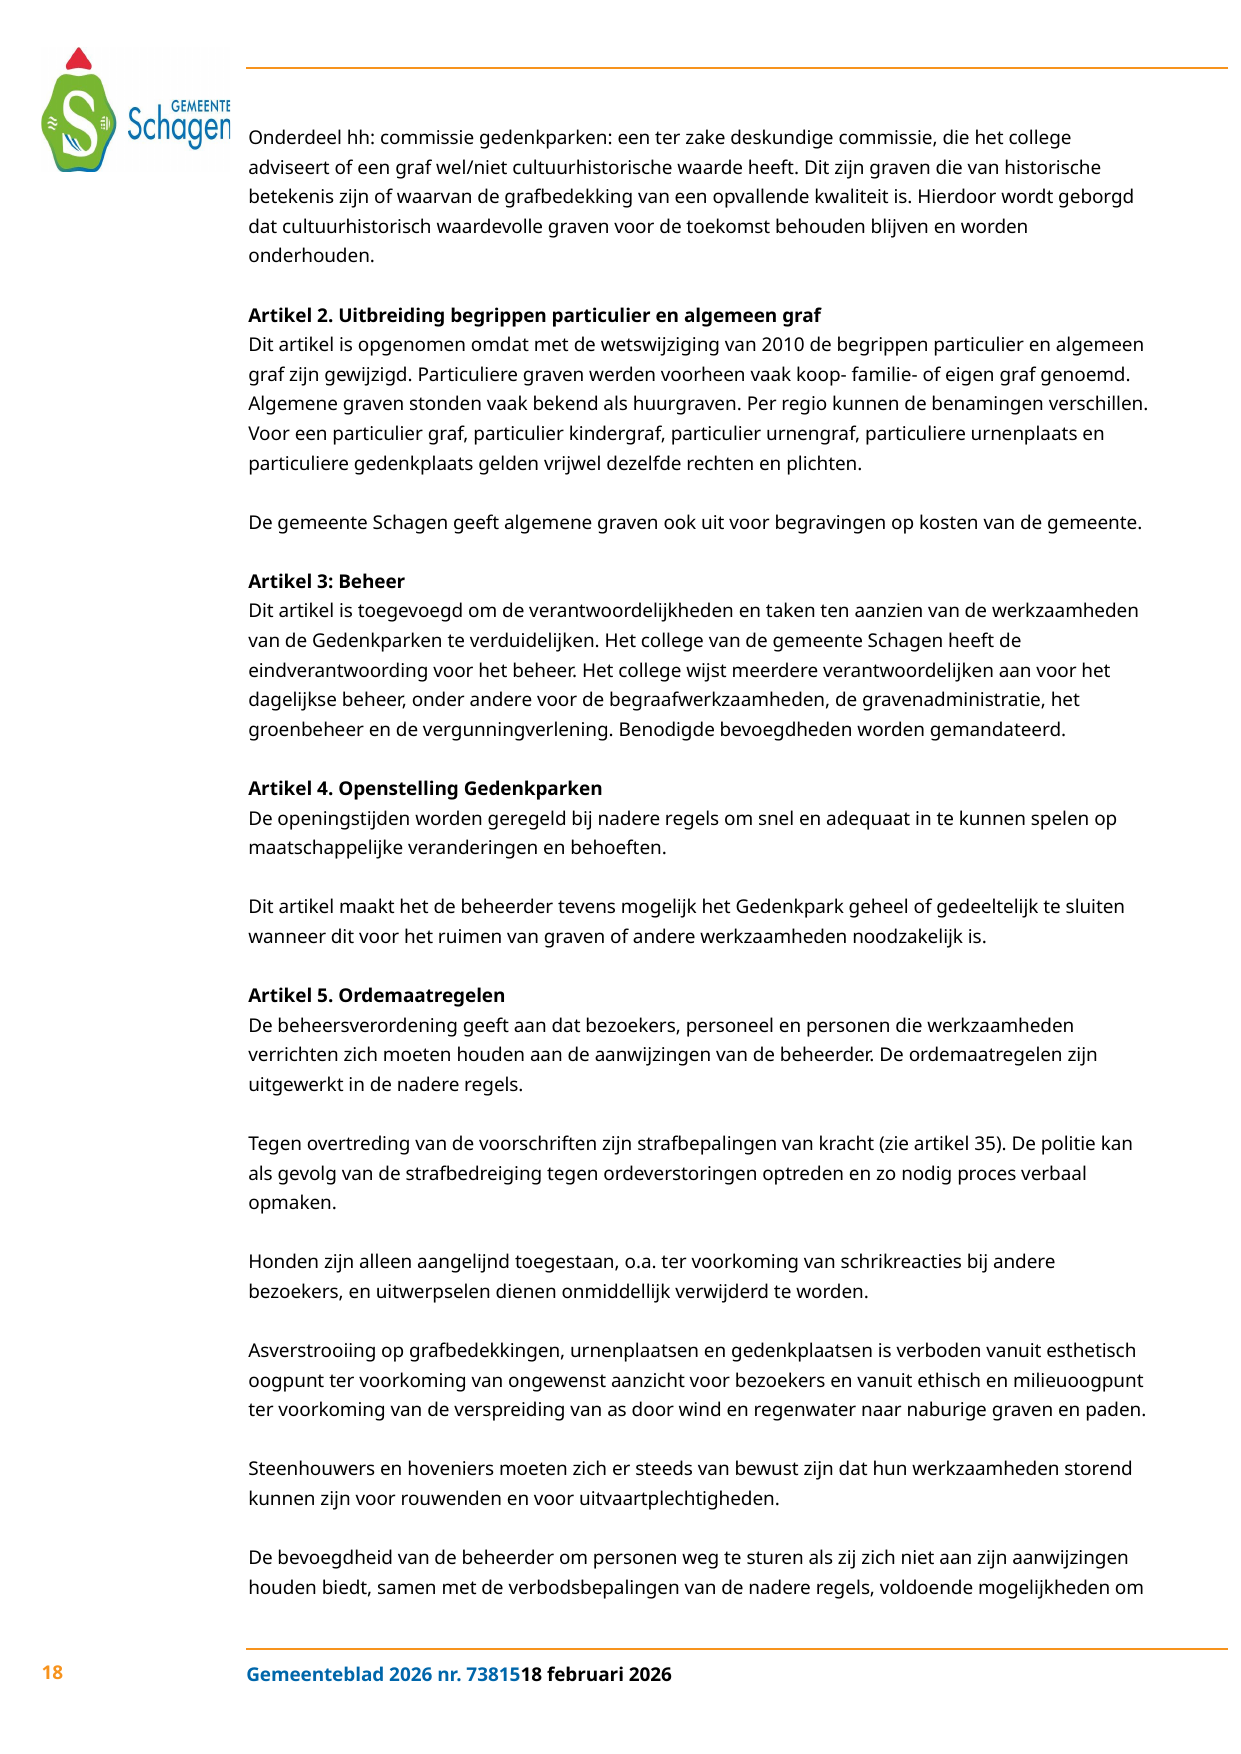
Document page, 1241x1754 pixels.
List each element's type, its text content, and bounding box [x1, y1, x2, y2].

text Steenhouwers en hoveniers moeten zich er steeds van bewust zijn dat hun werkzaamheden storend kunnen zijn voor rouwenden en voor uitvaartplechtigheden. [248, 1456, 1152, 1511]
text Honden zijn alleen aangelijnd toegestaan, o.a. ter voorkoming van schrikreacties bij andere bezoekers, en uitwerpselen dienen onmiddellijk verwijderd te worden. [248, 1248, 1152, 1304]
text De bevoegdheid van de beheerder om personen weg te sturen als zij zich niet aan zijn aanwijzingen houden biedt, samen met de verbodsbepalingen van de nadere regels, voldoende mogelijkheden om [248, 1544, 1152, 1600]
text Dit artikel is opgenomen omdat met de wetswijziging van 2010 de begrippen particulier en algemeen graf zijn gewijzigd. Particuliere graven werden voorheen vaak koop- familie- of eigen graf genoemd. Algemene graven stonden vaak bekend als huurgraven. Per regio kunnen de benamingen verschillen. Voor een particulier graf, particulier kindergraf, particulier urnengraf, particuliere urnenplaats en particuliere gedenkplaats gelden vrijwel dezelfde rechten en plichten. [248, 331, 1152, 476]
text Artikel 2. Uitbreiding begrippen particulier en algemeen graf [248, 302, 1152, 328]
text Dit artikel maakt het de beheerder tevens mogelijk het Gedenkpark geheel of gedeeltelijk te sluiten wanneer dit voor het ruimen van graven of andere werkzaamheden noodzakelijk is. [248, 893, 1152, 949]
text Asverstrooiing op grafbedekkingen, urnenplaatsen en gedenkplaatsen is verboden vanuit esthetisch oogpunt ter voorkoming van ongewenst aanzicht voor bezoekers en vanuit ethisch en milieuoogpunt ter voorkoming van de verspreiding van as door wind en regenwater naar naburige graven en paden. [248, 1337, 1152, 1422]
text Tegen overtreding van de voorschriften zijn strafbepalingen van kracht (zie artikel 35). De politie kan als gevolg van de strafbedreiging tegen ordeverstoringen optreden en zo nodig proces verbaal opmaken. [248, 1130, 1152, 1215]
picture [41, 47, 231, 172]
text Artikel 3: Beheer [248, 568, 1152, 594]
text Artikel 5. Ordemaatregelen [248, 982, 1152, 1008]
text De gemeente Schagen geeft algemene graven ook uit voor begravingen op kosten van de gemeente. [248, 509, 1152, 535]
text Artikel 4. Openstelling Gedenkparken [248, 775, 1152, 801]
text Dit artikel is toegevoegd om de verantwoordelijkheden en taken ten aanzien van de werkzaamheden van de Gedenkparken te verduidelijken. Het college van de gemeente Schagen heeft de eindverantwoording voor het beheer. Het college wijst meerdere verantwoordelijken aan voor het dagelijkse beheer, onder andere voor de begraafwerkzaamheden, de gravenadministratie, het groenbeheer en de vergunningverlening. Benodigde bevoegdheden worden gemandateerd. [248, 598, 1152, 742]
text De beheersverordening geeft aan dat bezoekers, personeel en personen die werkzaamheden verrichten zich moeten houden aan de aanwijzingen van de beheerder. De ordemaatregelen zijn uitgewerkt in de nadere regels. [248, 1012, 1152, 1097]
text Onderdeel hh: commissie gedenkparken: een ter zake deskundige commissie, die het college adviseert of een graf wel/niet cultuurhistorische waarde heeft. Dit zijn graven die van historische betekenis zijn of waarvan de grafbedekking van een opvallende kwaliteit is. Hierdoor wordt geborgd dat cultuurhistorisch waardevolle graven voor de toekomst behouden blijven en worden onderhouden. [248, 124, 1152, 268]
text De openingstijden worden geregeld bij nadere regels om snel en adequaat in te kunnen spelen op maatschappelijke veranderingen en behoeften. [248, 805, 1152, 860]
